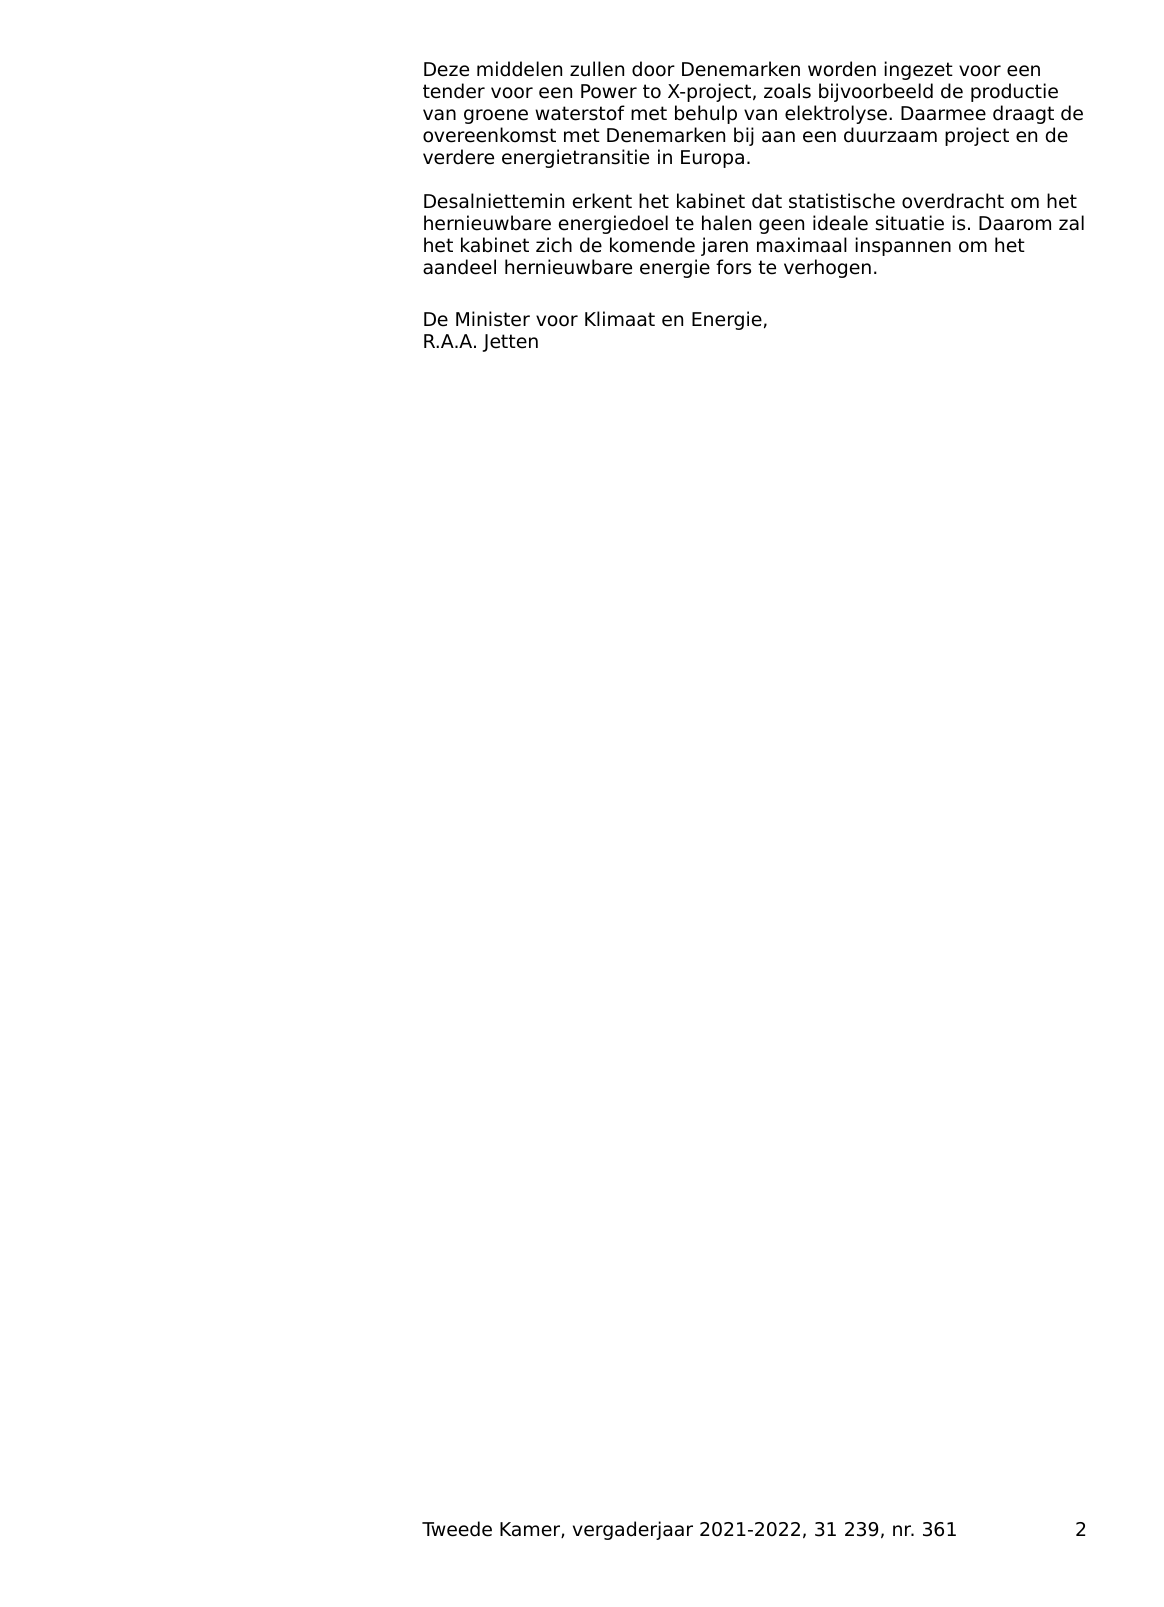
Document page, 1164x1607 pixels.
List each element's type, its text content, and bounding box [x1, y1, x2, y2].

text Deze middelen zullen door Denemarken worden ingezet voor een tender voor een Power to X-project, zoals bijvoorbeeld de productie van groene waterstof met behulp van elektrolyse. Daarmee draagt de overeenkomst met Denemarken bij aan een duurzaam project en de verdere energietransitie in Europa. [422, 59, 1087, 169]
text De Minister voor Klimaat en Energie, R.A.A. Jetten [422, 309, 1087, 353]
text Desalniettemin erkent het kabinet dat statistische overdracht om het hernieuwbare energiedoel te halen geen ideale situatie is. Daarom zal het kabinet zich de komende jaren maximaal inspannen om het aandeel hernieuwbare energie fors te verhogen. [422, 191, 1087, 279]
